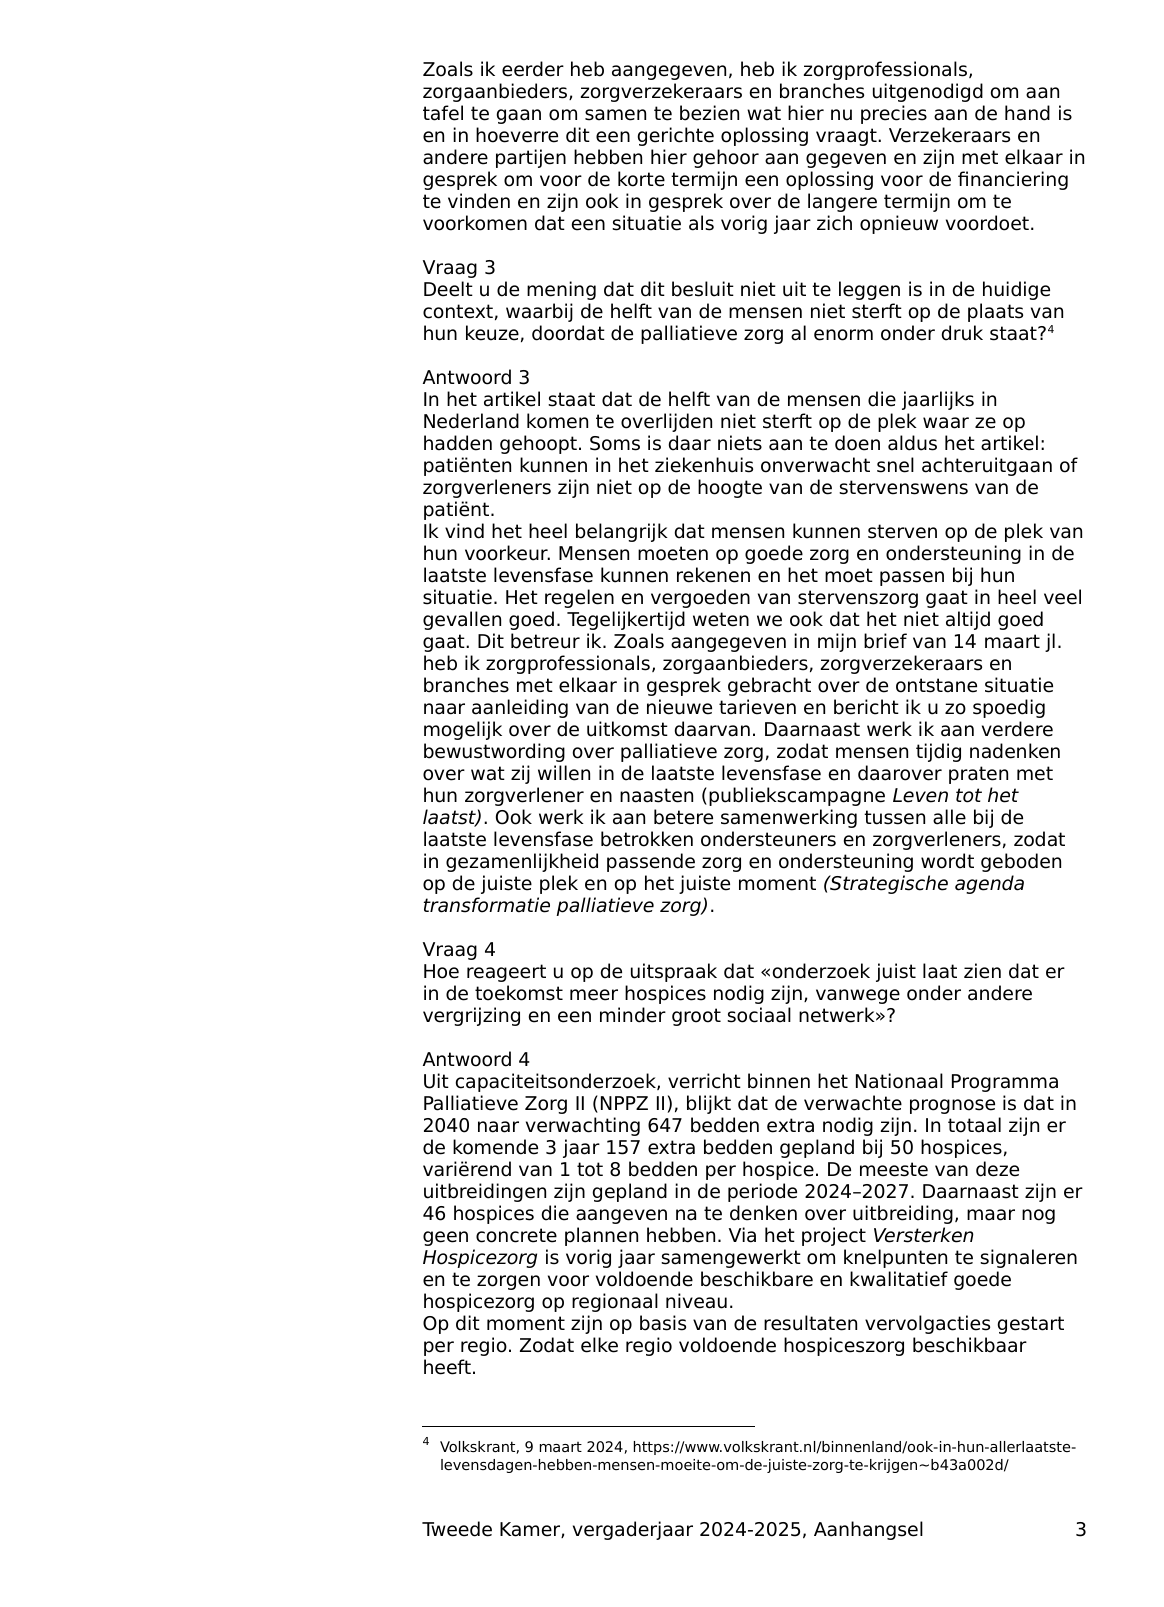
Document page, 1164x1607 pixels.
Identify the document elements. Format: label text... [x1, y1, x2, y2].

text Antwoord 3 [422, 367, 1087, 389]
text Zoals ik eerder heb aangegeven, heb ik zorgprofessionals, zorgaanbieders, zorgverzekeraars en branches uitgenodigd om aan tafel te gaan om samen te bezien wat hier nu precies aan de hand is en in hoeverre dit een gerichte oplossing vraagt. Verzekeraars en andere partijen hebben hier gehoor aan gegeven en zijn met elkaar in gesprek om voor de korte termijn een oplossing voor de financiering te vinden en zijn ook in gesprek over de langere termijn om te voorkomen dat een situatie als vorig jaar zich opnieuw voordoet. [422, 59, 1087, 235]
text Ik vind het heel belangrijk dat mensen kunnen sterven op de plek van hun voorkeur. Mensen moeten op goede zorg en ondersteuning in de laatste levensfase kunnen rekenen en het moet passen bij hun situatie. Het regelen en vergoeden van stervenszorg gaat in heel veel gevallen goed. Tegelijkertijd weten we ook dat het niet altijd goed gaat. Dit betreur ik. Zoals aangegeven in mijn brief van 14 maart jl. heb ik zorgprofessionals, zorgaanbieders, zorgverzekeraars en branches met elkaar in gesprek gebracht over de ontstane situatie naar aanleiding van de nieuwe tarieven en bericht ik u zo spoedig mogelijk over de uitkomst daarvan. Daarnaast werk ik aan verdere bewustwording over palliatieve zorg, zodat mensen tijdig nadenken over wat zij willen in de laatste levensfase en daarover praten met hun zorgverlener en naasten (publiekscampagne Leven tot het laatst). Ook werk ik aan betere samenwerking tussen alle bij de laatste levensfase betrokken ondersteuners en zorgverleners, zodat in gezamenlijkheid passende zorg en ondersteuning wordt geboden op de juiste plek en op het juiste moment (Strategische agenda transformatie palliatieve zorg). [422, 521, 1087, 917]
text Volkskrant, 9 maart 2024, https://www.volkskrant.nl/binnenland/ook-in-hun-allerlaatste-levensdagen-hebben-mensen-moeite-om-de-juiste-zorg-te-krijgen~b43a002d/ [422, 1435, 1087, 1474]
text Uit capaciteitsonderzoek, verricht binnen het Nationaal Programma Palliatieve Zorg II (NPPZ II), blijkt dat de verwachte prognose is dat in 2040 naar verwachting 647 bedden extra nodig zijn. In totaal zijn er de komende 3 jaar 157 extra bedden gepland bij 50 hospices, variërend van 1 tot 8 bedden per hospice. De meeste van deze uitbreidingen zijn gepland in de periode 2024–2027. Daarnaast zijn er 46 hospices die aangeven na te denken over uitbreiding, maar nog geen concrete plannen hebben. Via het project Versterken Hospicezorg is vorig jaar samengewerkt om knelpunten te signaleren en te zorgen voor voldoende beschikbare en kwalitatief goede hospicezorg op regionaal niveau. [422, 1071, 1087, 1313]
text Vraag 3 [422, 257, 1087, 279]
text Antwoord 4 [422, 1049, 1087, 1071]
text Deelt u de mening dat dit besluit niet uit te leggen is in de huidige context, waarbij de helft van de mensen niet sterft op de plaats van hun keuze, doordat de palliatieve zorg al enorm onder druk staat? [422, 279, 1087, 345]
text Hoe reageert u op de uitspraak dat «onderzoek juist laat zien dat er in de toekomst meer hospices nodig zijn, vanwege onder andere vergrijzing en een minder groot sociaal netwerk»? [422, 961, 1087, 1027]
text Op dit moment zijn op basis van de resultaten vervolgacties gestart per regio. Zodat elke regio voldoende hospiceszorg beschikbaar heeft. [422, 1313, 1087, 1379]
text In het artikel staat dat de helft van de mensen die jaarlijks in Nederland komen te overlijden niet sterft op de plek waar ze op hadden gehoopt. Soms is daar niets aan te doen aldus het artikel: patiënten kunnen in het ziekenhuis onverwacht snel achteruitgaan of zorgverleners zijn niet op de hoogte van de stervenswens van de patiënt. [422, 389, 1087, 521]
text Vraag 4 [422, 939, 1087, 961]
